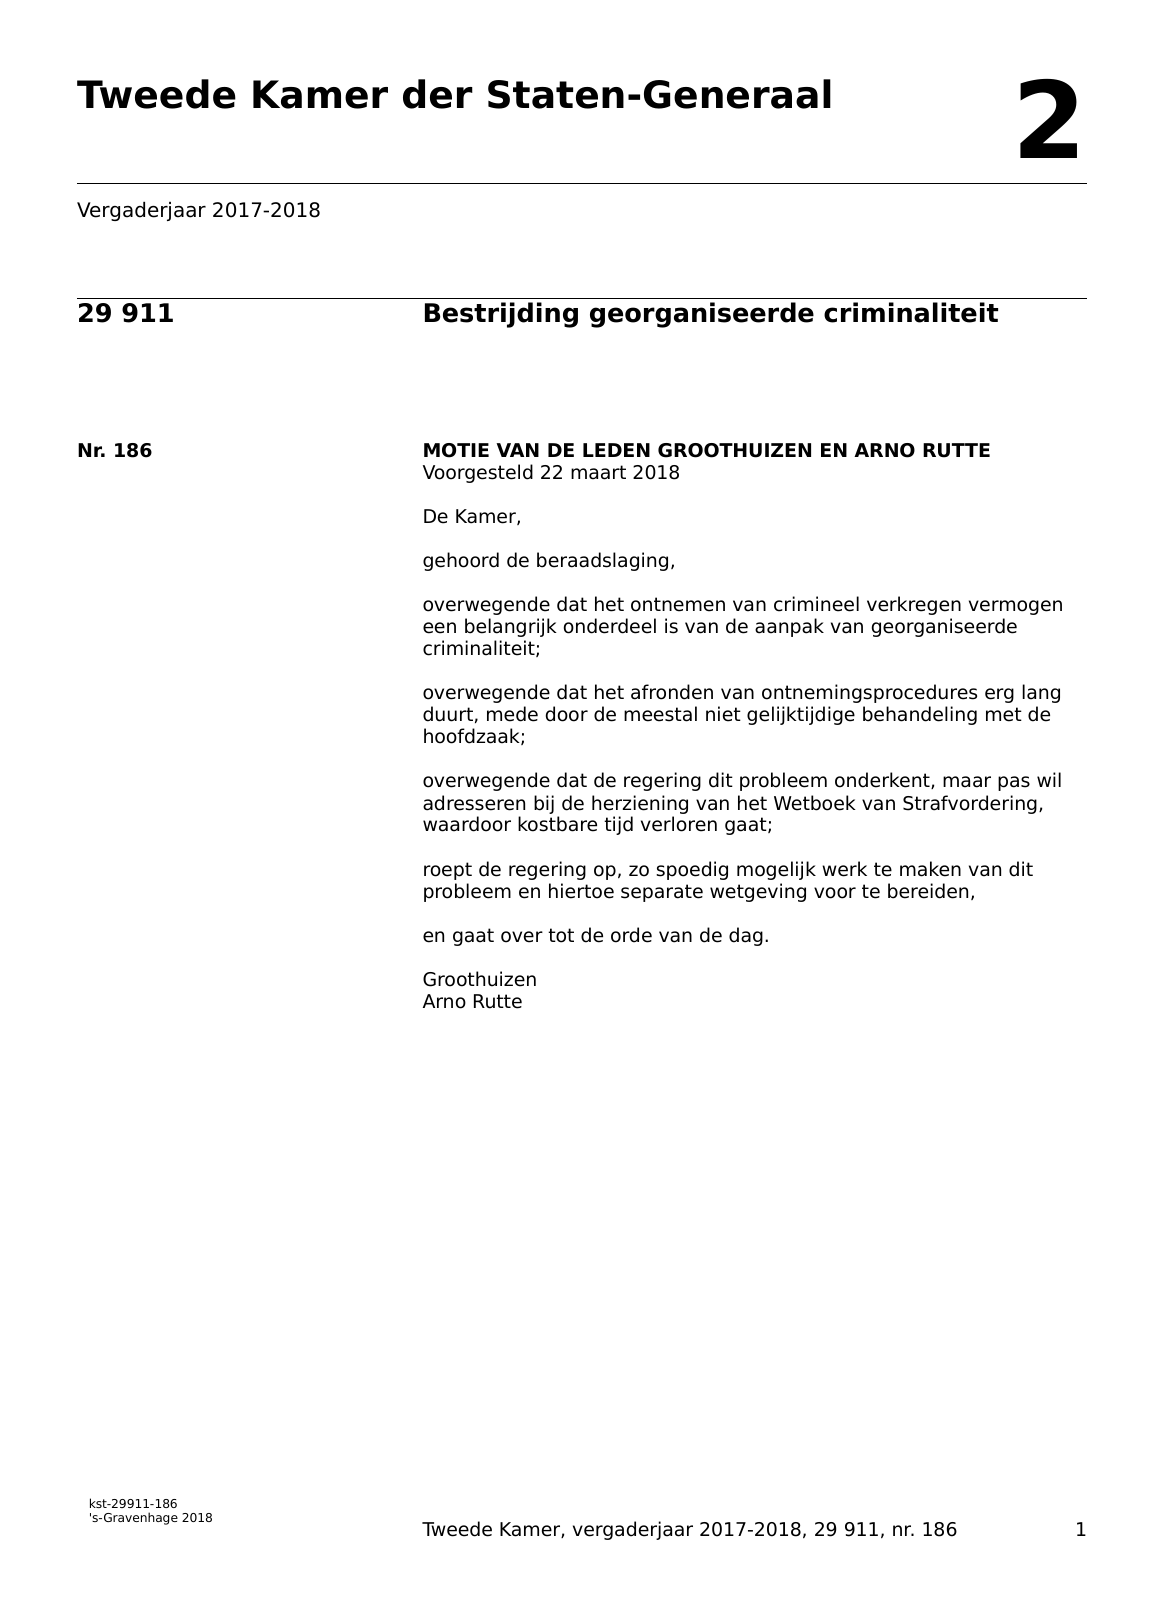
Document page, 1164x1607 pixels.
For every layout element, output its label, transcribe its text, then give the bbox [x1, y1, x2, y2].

table_cell Vergaderjaar 2017-2018 [77, 184, 1087, 298]
text Voorgesteld 22 maart 2018 [422, 462, 1087, 484]
text gehoord de beraadslaging, [422, 550, 1087, 572]
text overwegende dat het afronden van ontnemingsprocedures erg lang duurt, mede door de meestal niet gelijktijdige behandeling met de hoofdzaak; [422, 682, 1087, 748]
text kst-29911-186 [88, 1497, 323, 1511]
text Arno Rutte [422, 991, 1087, 1013]
text 's-Gravenhage 2018 [88, 1511, 323, 1525]
text De Kamer, [422, 506, 1087, 528]
table_header Tweede Kamer der Staten-Generaal [77, 59, 886, 183]
subtitle Nr. 186 MOTIE VAN DE LEDEN GROOTHUIZEN EN ARNO RUTTE [77, 440, 1087, 462]
subtitle 29 911 Bestrijding georganiseerde criminaliteit [77, 299, 1087, 329]
text roept de regering op, zo spoedig mogelijk werk te maken van dit probleem en hiertoe separate wetgeving voor te bereiden, [422, 858, 1087, 902]
text overwegende dat het ontnemen van crimineel verkregen vermogen een belangrijk onderdeel is van de aanpak van georganiseerde criminaliteit; [422, 594, 1087, 660]
table_header 2 [886, 59, 1087, 183]
text overwegende dat de regering dit probleem onderkent, maar pas wil adresseren bij de herziening van het Wetboek van Strafvordering, waardoor kostbare tijd verloren gaat; [422, 770, 1087, 836]
text en gaat over tot de orde van de dag. [422, 925, 1087, 947]
text Groothuizen [422, 969, 1087, 991]
